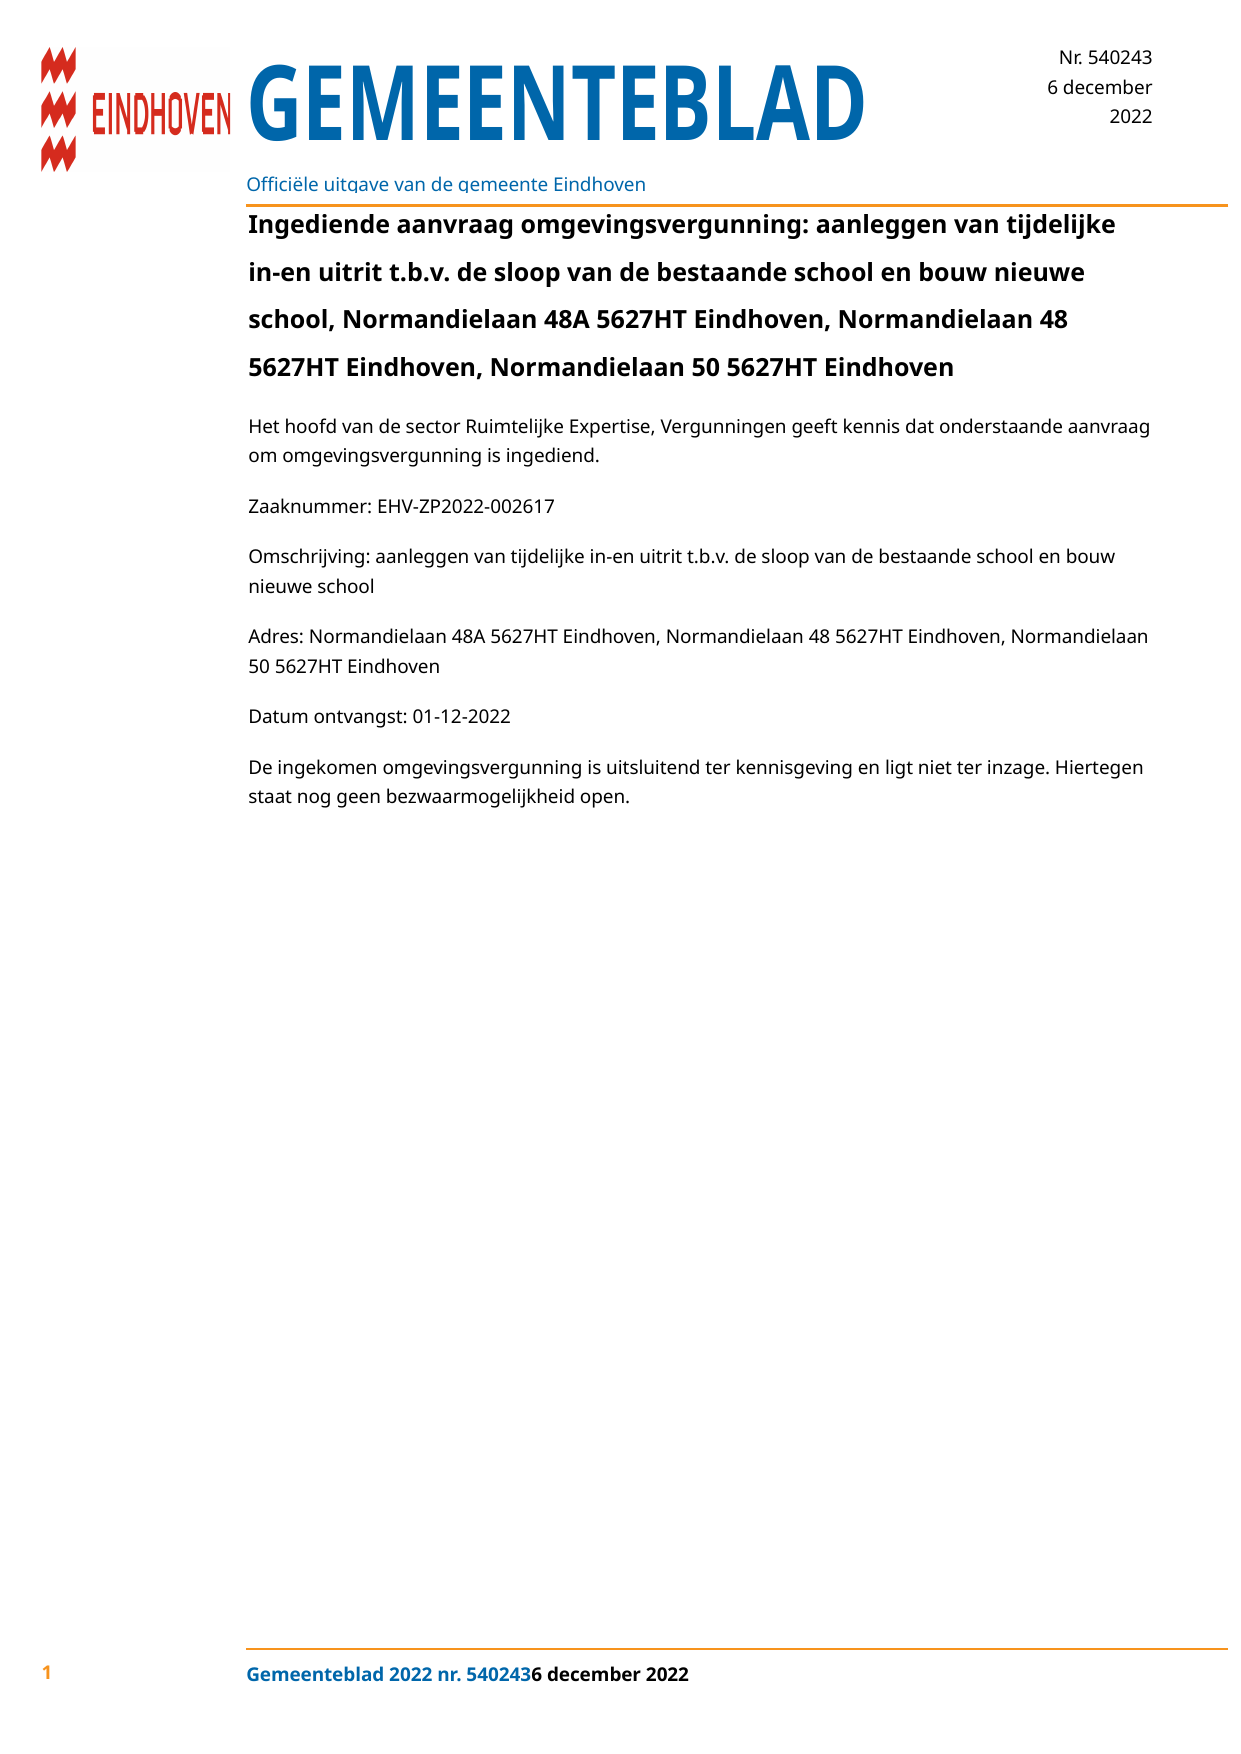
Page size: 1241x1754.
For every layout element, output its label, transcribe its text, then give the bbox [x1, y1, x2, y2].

text De ingekomen omgevingsvergunning is uitsluitend ter kennisgeving en ligt niet ter inzage. Hiertegen staat nog geen bezwaarmogelijkheid open. [248, 754, 1152, 809]
text Datum ontvangst: 01-12-2022 [248, 703, 1152, 729]
text Ingediende aanvraag omgevingsvergunning: aanleggen van tijdelijke in-en uitrit t.b.v. de sloop van de bestaande school en bouw nieuwe school, Normandielaan 48A 5627HT Eindhoven, Normandielaan 48 5627HT Eindhoven, Normandielaan 50 5627HT Eindhoven [248, 207, 1152, 384]
picture [41, 47, 231, 172]
text Zaaknummer: EHV-ZP2022-002617 [248, 493, 1152, 519]
text Omschrijving: aanleggen van tijdelijke in-en uitrit t.b.v. de sloop van de bestaande school en bouw nieuwe school [248, 543, 1152, 599]
text Adres: Normandielaan 48A 5627HT Eindhoven, Normandielaan 48 5627HT Eindhoven, Normandielaan 50 5627HT Eindhoven [248, 623, 1152, 679]
text Het hoofd van de sector Ruimtelijke Expertise, Vergunningen geeft kennis dat onderstaande aanvraag om omgevingsvergunning is ingediend. [248, 413, 1152, 468]
